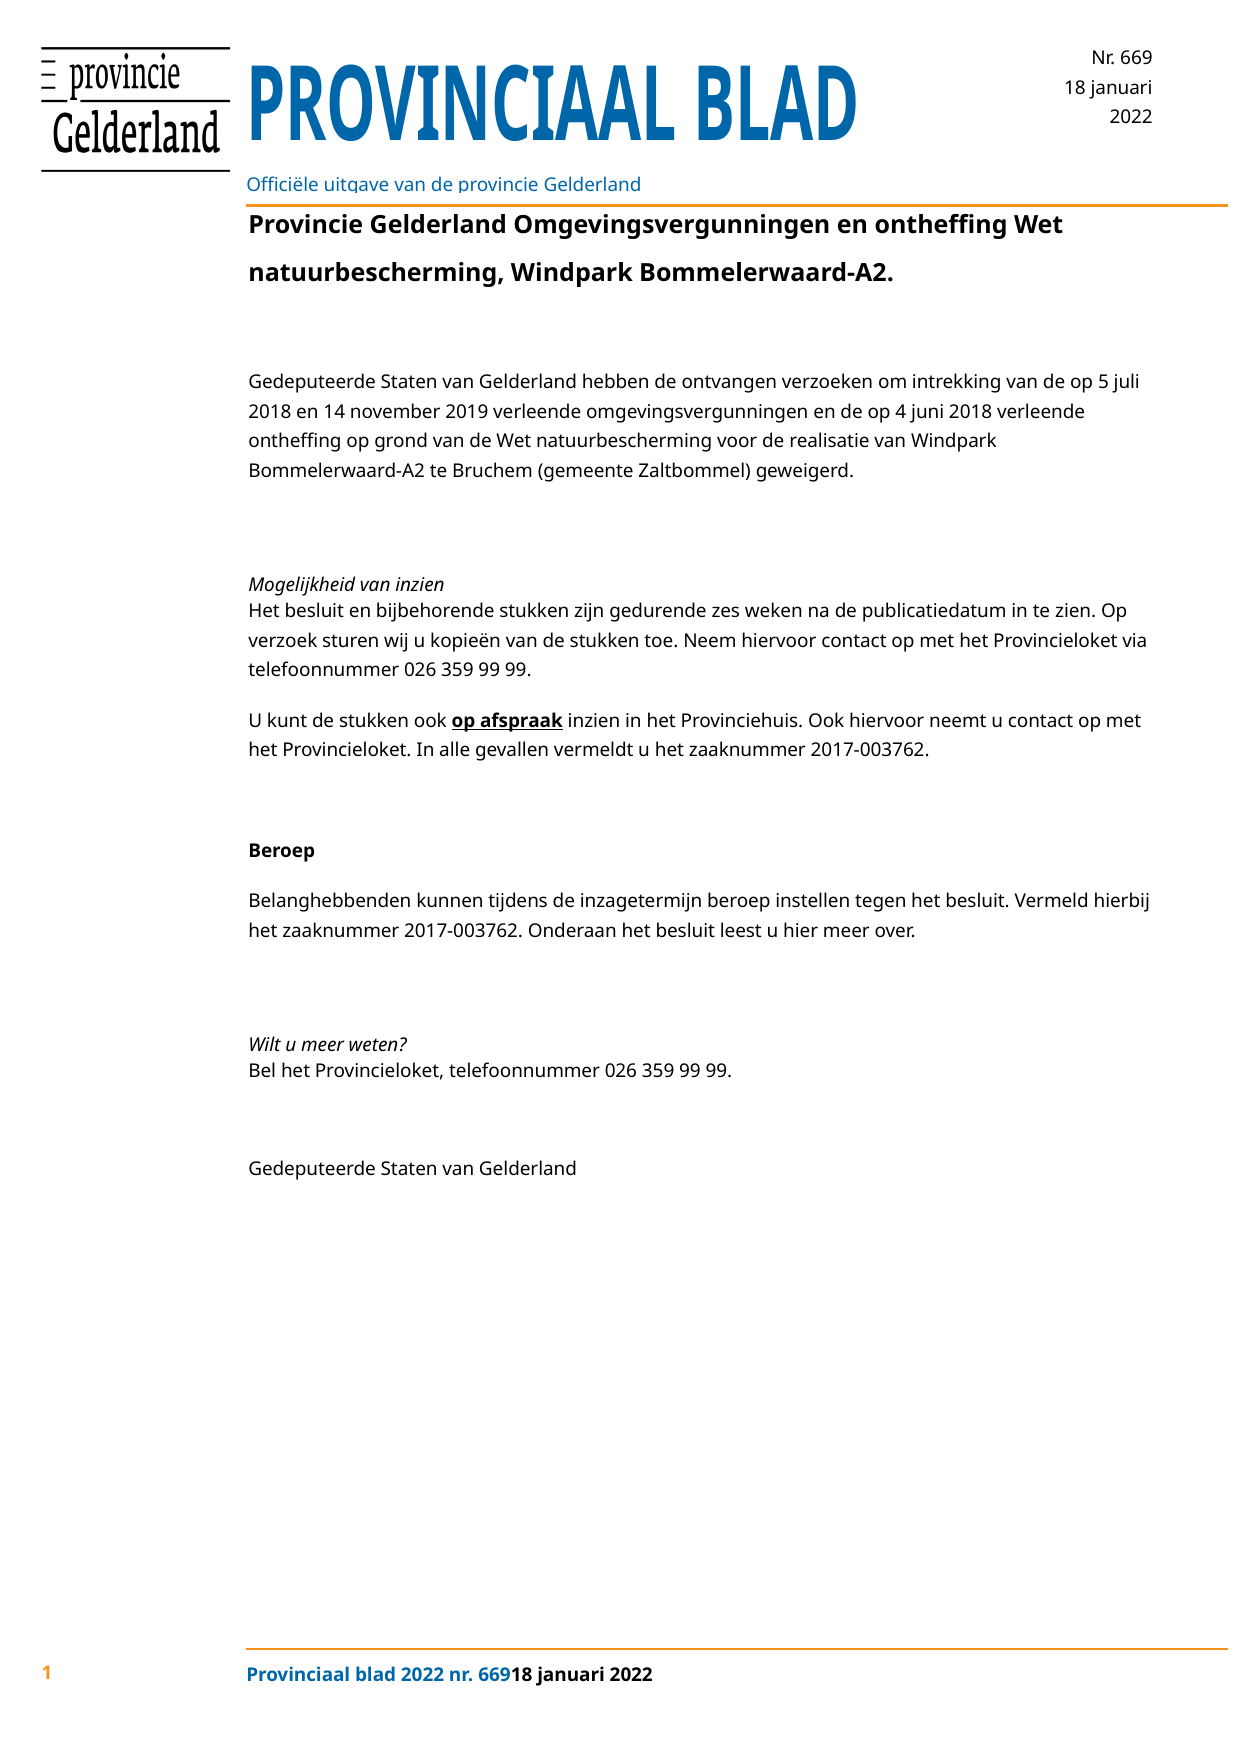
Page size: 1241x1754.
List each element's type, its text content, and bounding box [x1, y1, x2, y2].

text Provincie Gelderland Omgevingsvergunningen en ontheffing Wet natuurbescherming, Windpark Bommelerwaard-A2. [248, 207, 1152, 288]
text U kunt de stukken ook op afspraak inzien in het Provinciehuis. Ook hiervoor neemt u contact op met het Provincieloket. In alle gevallen vermeldt u het zaaknummer 2017-003762. [248, 707, 1152, 762]
text Belanghebbenden kunnen tijdens de inzagetermijn beroep instellen tegen het besluit. Vermeld hierbij het zaaknummer 2017-003762. Onderaan het besluit leest u hier meer over. [248, 888, 1152, 943]
text Mogelijkheid van inzien [248, 571, 1152, 597]
text Bel het Provincieloket, telefoonnummer 026 359 99 99. [248, 1057, 1152, 1083]
text Wilt u meer weten? [248, 1032, 1152, 1057]
picture [41, 47, 231, 172]
text Gedeputeerde Staten van Gelderland [248, 1156, 1152, 1181]
text Beroep [248, 837, 1152, 863]
text Gedeputeerde Staten van Gelderland hebben de ontvangen verzoeken om intrekking van de op 5 juli 2018 en 14 november 2019 verleende omgevingsvergunningen en de op 4 juni 2018 verleende ontheffing op grond van de Wet natuurbescherming voor de realisatie van Windpark Bommelerwaard-A2 te Bruchem (gemeente Zaltbommel) geweigerd. [248, 368, 1152, 483]
text Het besluit en bijbehorende stukken zijn gedurende zes weken na de publicatiedatum in te zien. Op verzoek sturen wij u kopieën van de stukken toe. Neem hiervoor contact op met het Provincieloket via telefoonnummer 026 359 99 99. [248, 597, 1152, 682]
